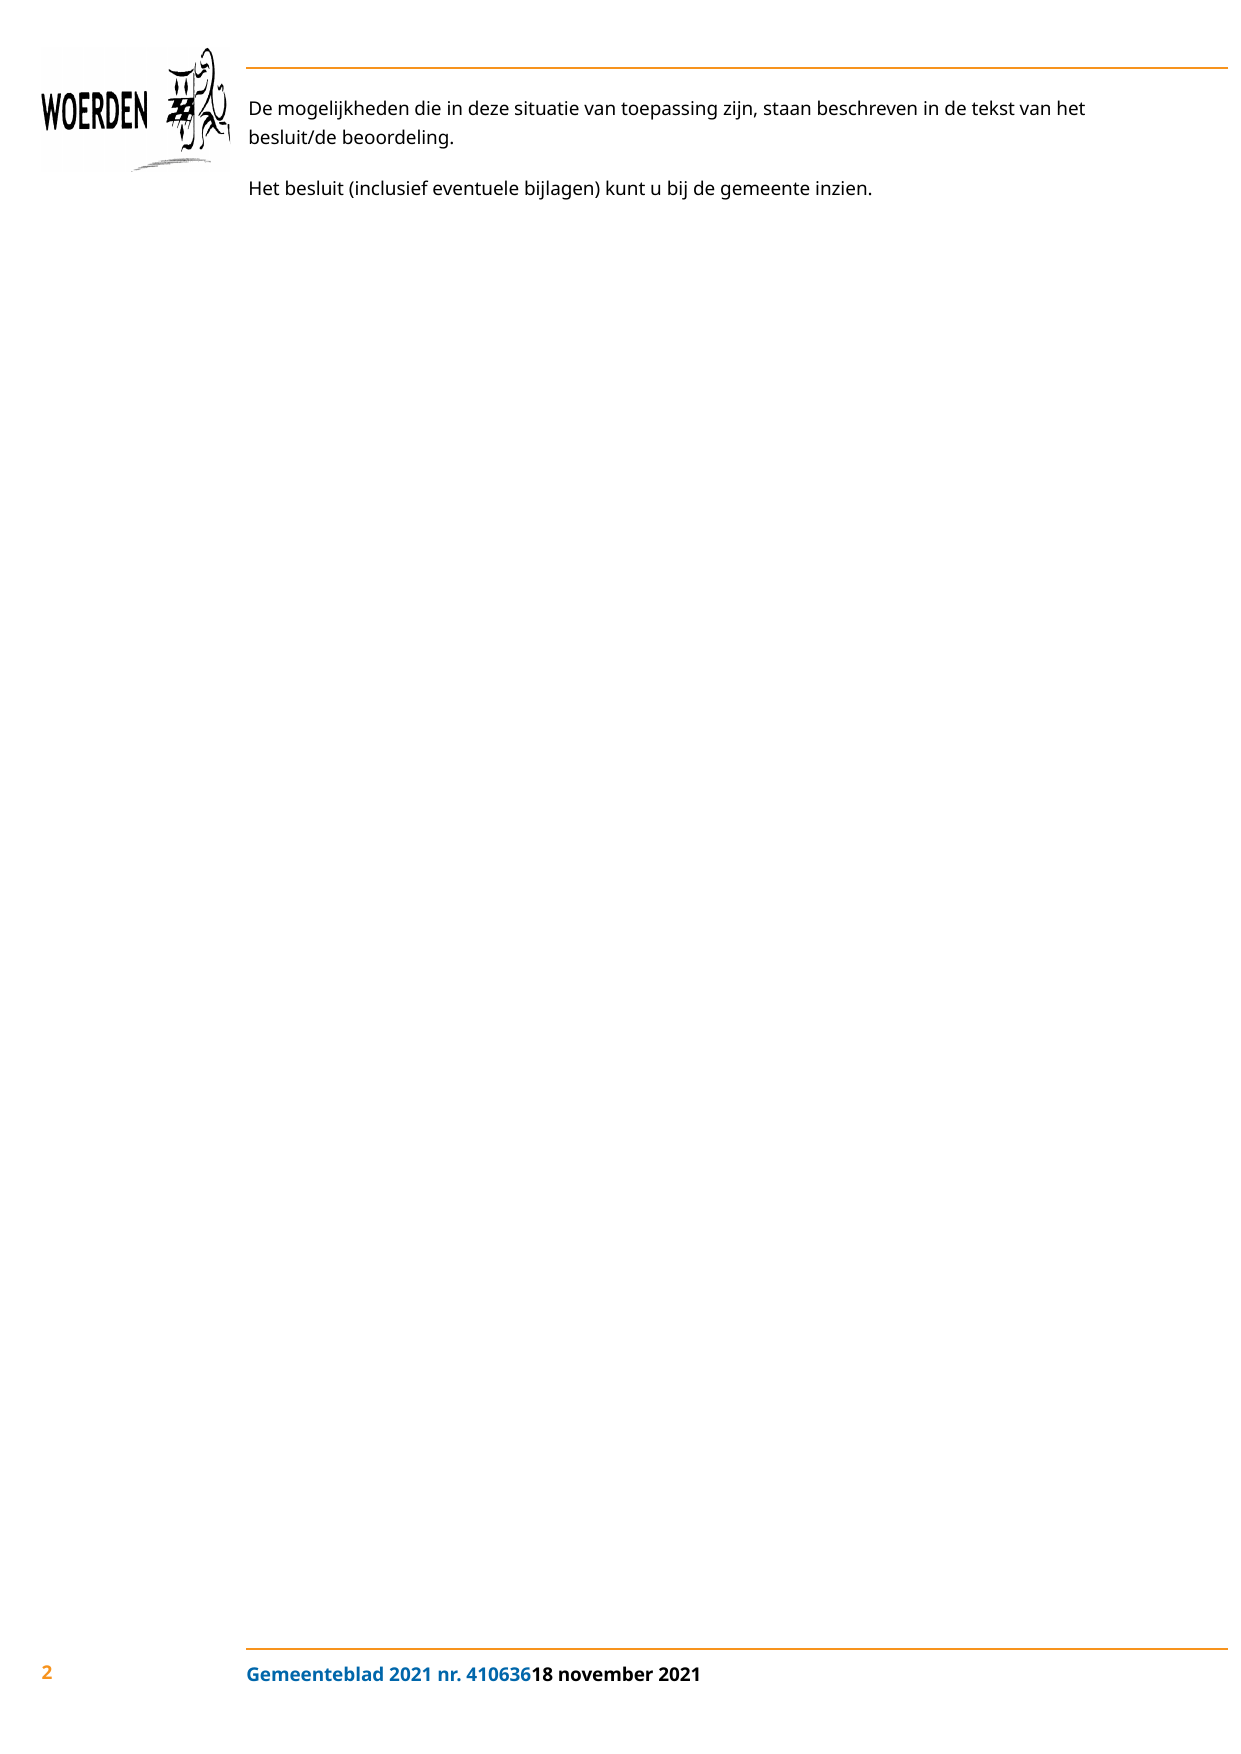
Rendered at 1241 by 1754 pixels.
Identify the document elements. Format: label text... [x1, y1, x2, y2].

text Het besluit (inclusief eventuele bijlagen) kunt u bij de gemeente inzien. [248, 175, 1152, 201]
picture [41, 47, 231, 172]
text De mogelijkheden die in deze situatie van toepassing zijn, staan beschreven in de tekst van het besluit/de beoordeling. [248, 95, 1152, 150]
